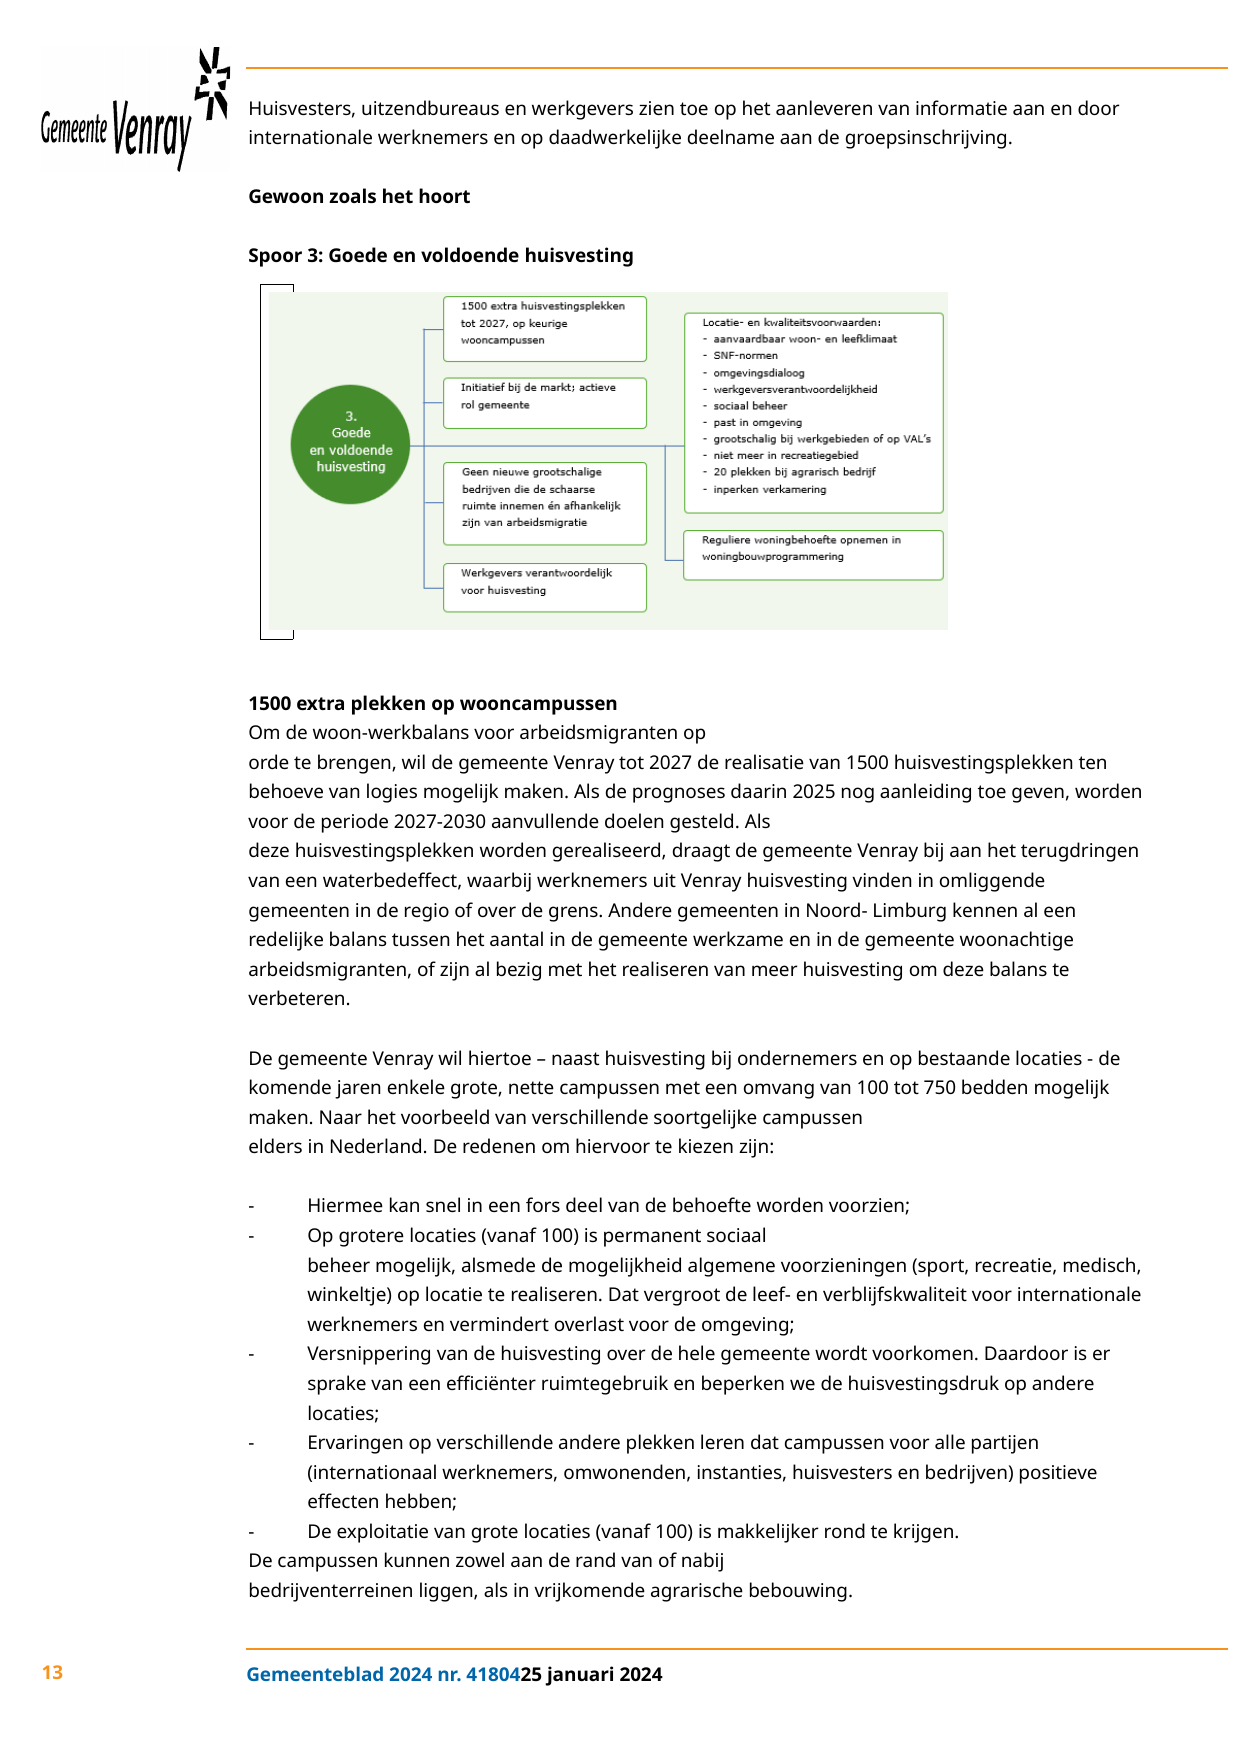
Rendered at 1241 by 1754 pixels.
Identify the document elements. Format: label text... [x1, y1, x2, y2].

text Om de woon-werkbalans voor arbeidsmigranten op orde te brengen, wil de gemeente Venray tot 2027 de realisatie van 1500 huisvestingsplekken ten behoeve van logies mogelijk maken. Als de prognoses daarin 2025 nog aanleiding toe geven, worden voor de periode 2027-2030 aanvullende doelen gesteld. Als deze huisvestingsplekken worden gerealiseerd, draagt de gemeente Venray bij aan het terugdringen van een waterbedeffect, waarbij werknemers uit Venray huisvesting vinden in omliggende gemeenten in de regio of over de grens. Andere gemeenten in Noord- Limburg kennen al een redelijke balans tussen het aantal in de gemeente werkzame en in de gemeente woonachtige arbeidsmigranten, of zijn al bezig met het realiseren van meer huisvesting om deze balans te verbeteren. [248, 719, 1152, 1011]
list De exploitatie van grote locaties (vanaf 100) is makkelijker rond te krijgen. [248, 1518, 1152, 1544]
text Spoor 3: Goede en voldoende huisvesting [248, 242, 1152, 268]
list Hiermee kan snel in een fors deel van de behoefte worden voorzien; [248, 1193, 1152, 1218]
table_header Gewoon zoals het hoort [248, 184, 1152, 209]
picture [268, 292, 948, 630]
list Op grotere locaties (vanaf 100) is permanent sociaal beheer mogelijk, alsmede de mogelijkheid algemene voorzieningen (sport, recreatie, medisch, winkeltje) op locatie te realiseren. Dat vergroot de leef- en verblijfskwaliteit voor internationale werknemers en vermindert overlast voor de omgeving; [248, 1222, 1152, 1337]
picture [41, 47, 231, 172]
list Ervaringen op verschillende andere plekken leren dat campussen voor alle partijen (internationaal werknemers, omwonenden, instanties, huisvesters en bedrijven) positieve effecten hebben; [248, 1429, 1152, 1514]
text 1500 extra plekken op wooncampussen [248, 690, 1152, 715]
list Versnippering van de huisvesting over de hele gemeente wordt voorkomen. Daardoor is er sprake van een efficiënter ruimtegebruik en beperken we de huisvestingsdruk op andere locaties; [248, 1341, 1152, 1425]
text Huisvesters, uitzendbureaus en werkgevers zien toe op het aanleveren van informatie aan en door internationale werknemers en op daadwerkelijke deelname aan de groepsinschrijving. [248, 95, 1152, 150]
text De campussen kunnen zowel aan de rand van of nabij bedrijventerreinen liggen, als in vrijkomende agrarische bebouwing. [248, 1548, 1152, 1603]
text De gemeente Venray wil hiertoe – naast huisvesting bij ondernemers en op bestaande locaties - de komende jaren enkele grote, nette campussen met een omvang van 100 tot 750 bedden mogelijk maken. Naar het voorbeeld van verschillende soortgelijke campussen elders in Nederland. De redenen om hiervoor te kiezen zijn: [248, 1045, 1152, 1159]
